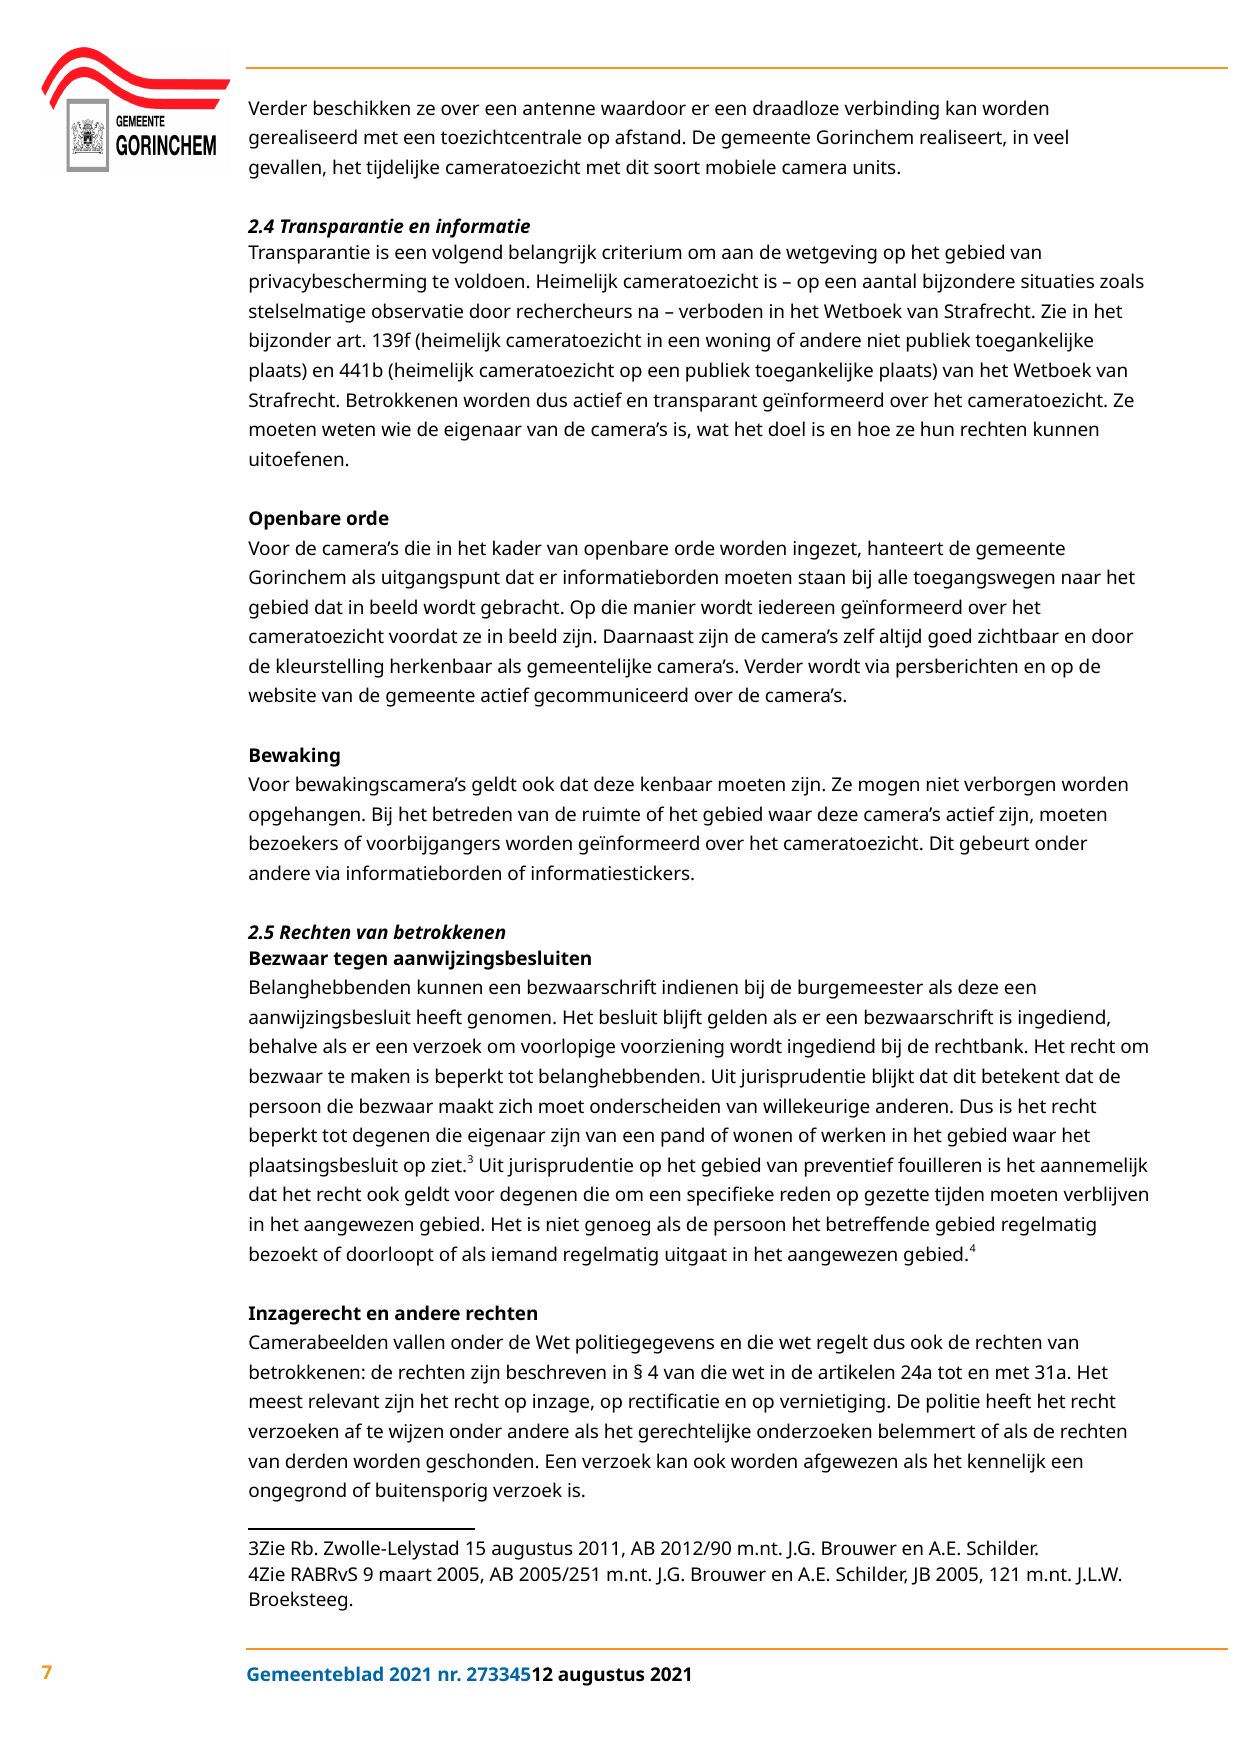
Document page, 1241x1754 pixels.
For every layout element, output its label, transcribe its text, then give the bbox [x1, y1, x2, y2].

text Bewaking [248, 742, 1152, 767]
text Bezwaar tegen aanwijzingsbesluiten [248, 945, 1152, 971]
picture [41, 47, 231, 172]
text 2.5 Rechten van betrokkenen [248, 919, 1152, 945]
text Inzagerecht en andere rechten [248, 1300, 1152, 1326]
text Verder beschikken ze over een antenne waardoor er een draadloze verbinding kan worden gerealiseerd met een toezichtcentrale op afstand. De gemeente Gorinchem realiseert, in veel gevallen, het tijdelijke cameratoezicht met dit soort mobiele camera units. [248, 95, 1152, 180]
text Openbare orde [248, 505, 1152, 531]
text Transparantie is een volgend belangrijk criterium om aan de wetgeving op het gebied van privacybescherming te voldoen. Heimelijk cameratoezicht is – op een aantal bijzondere situaties zoals stelselmatige observatie door rechercheurs na – verboden in het Wetboek van Strafrecht. Zie in het bijzonder art. 139f (heimelijk cameratoezicht in een woning of andere niet publiek toegankelijke plaats) en 441b (heimelijk cameratoezicht op een publiek toegankelijke plaats) van het Wetboek van Strafrecht. Betrokkenen worden dus actief en transparant geïnformeerd over het cameratoezicht. Ze moeten weten wie de eigenaar van de camera’s is, wat het doel is en hoe ze hun rechten kunnen uitoefenen. [248, 239, 1152, 472]
text Belanghebbenden kunnen een bezwaarschrift indienen bij de burgemeester als deze een aanwijzingsbesluit heeft genomen. Het besluit blijft gelden als er een bezwaarschrift is ingediend, behalve als er een verzoek om voorlopige voorziening wordt ingediend bij de rechtbank. Het recht om bezwaar te maken is beperkt tot belanghebbenden. Uit jurisprudentie blijkt dat dit betekent dat de persoon die bezwaar maakt zich moet onderscheiden van willekeurige anderen. Dus is het recht beperkt tot degenen die eigenaar zijn van een pand of wonen of werken in het gebied waar het plaatsingsbesluit op ziet. Uit jurisprudentie op het gebied van preventief fouilleren is het aannemelijk dat het recht ook geldt voor degenen die om een specifieke reden op gezette tijden moeten verblijven in het aangewezen gebied. Het is niet genoeg als de persoon het betreffende gebied regelmatig bezoekt of doorloopt of als iemand regelmatig uitgaat in het aangewezen gebied. [248, 974, 1152, 1267]
text Zie RABRvS 9 maart 2005, AB 2005/251 m.nt. J.G. Brouwer en A.E. Schilder, JB 2005, 121 m.nt. J.L.W. Broeksteeg. [248, 1561, 1152, 1612]
text Voor bewakingscamera’s geldt ook dat deze kenbaar moeten zijn. Ze mogen niet verborgen worden opgehangen. Bij het betreden van de ruimte of het gebied waar deze camera’s actief zijn, moeten bezoekers of voorbijgangers worden geïnformeerd over het cameratoezicht. Dit gebeurt onder andere via informatieborden of informatiestickers. [248, 771, 1152, 886]
text Camerabeelden vallen onder de Wet politiegegevens en die wet regelt dus ook de rechten van betrokkenen: de rechten zijn beschreven in § 4 van die wet in de artikelen 24a tot en met 31a. Het meest relevant zijn het recht op inzage, op rectificatie en op vernietiging. De politie heeft het recht verzoeken af te wijzen onder andere als het gerechtelijke onderzoeken belemmert of als de rechten van derden worden geschonden. Een verzoek kan ook worden afgewezen als het kennelijk een ongegrond of buitensporig verzoek is. [248, 1329, 1152, 1503]
text Zie Rb. Zwolle-Lelystad 15 augustus 2011, AB 2012/90 m.nt. J.G. Brouwer en A.E. Schilder. [248, 1535, 1152, 1561]
text 2.4 Transparantie en informatie [248, 213, 1152, 239]
text Voor de camera’s die in het kader van openbare orde worden ingezet, hanteert de gemeente Gorinchem als uitgangspunt dat er informatieborden moeten staan bij alle toegangswegen naar het gebied dat in beeld wordt gebracht. Op die manier wordt iedereen geïnformeerd over het cameratoezicht voordat ze in beeld zijn. Daarnaast zijn de camera’s zelf altijd goed zichtbaar en door de kleurstelling herkenbaar als gemeentelijke camera’s. Verder wordt via persberichten en op de website van de gemeente actief gecommuniceerd over de camera’s. [248, 535, 1152, 708]
